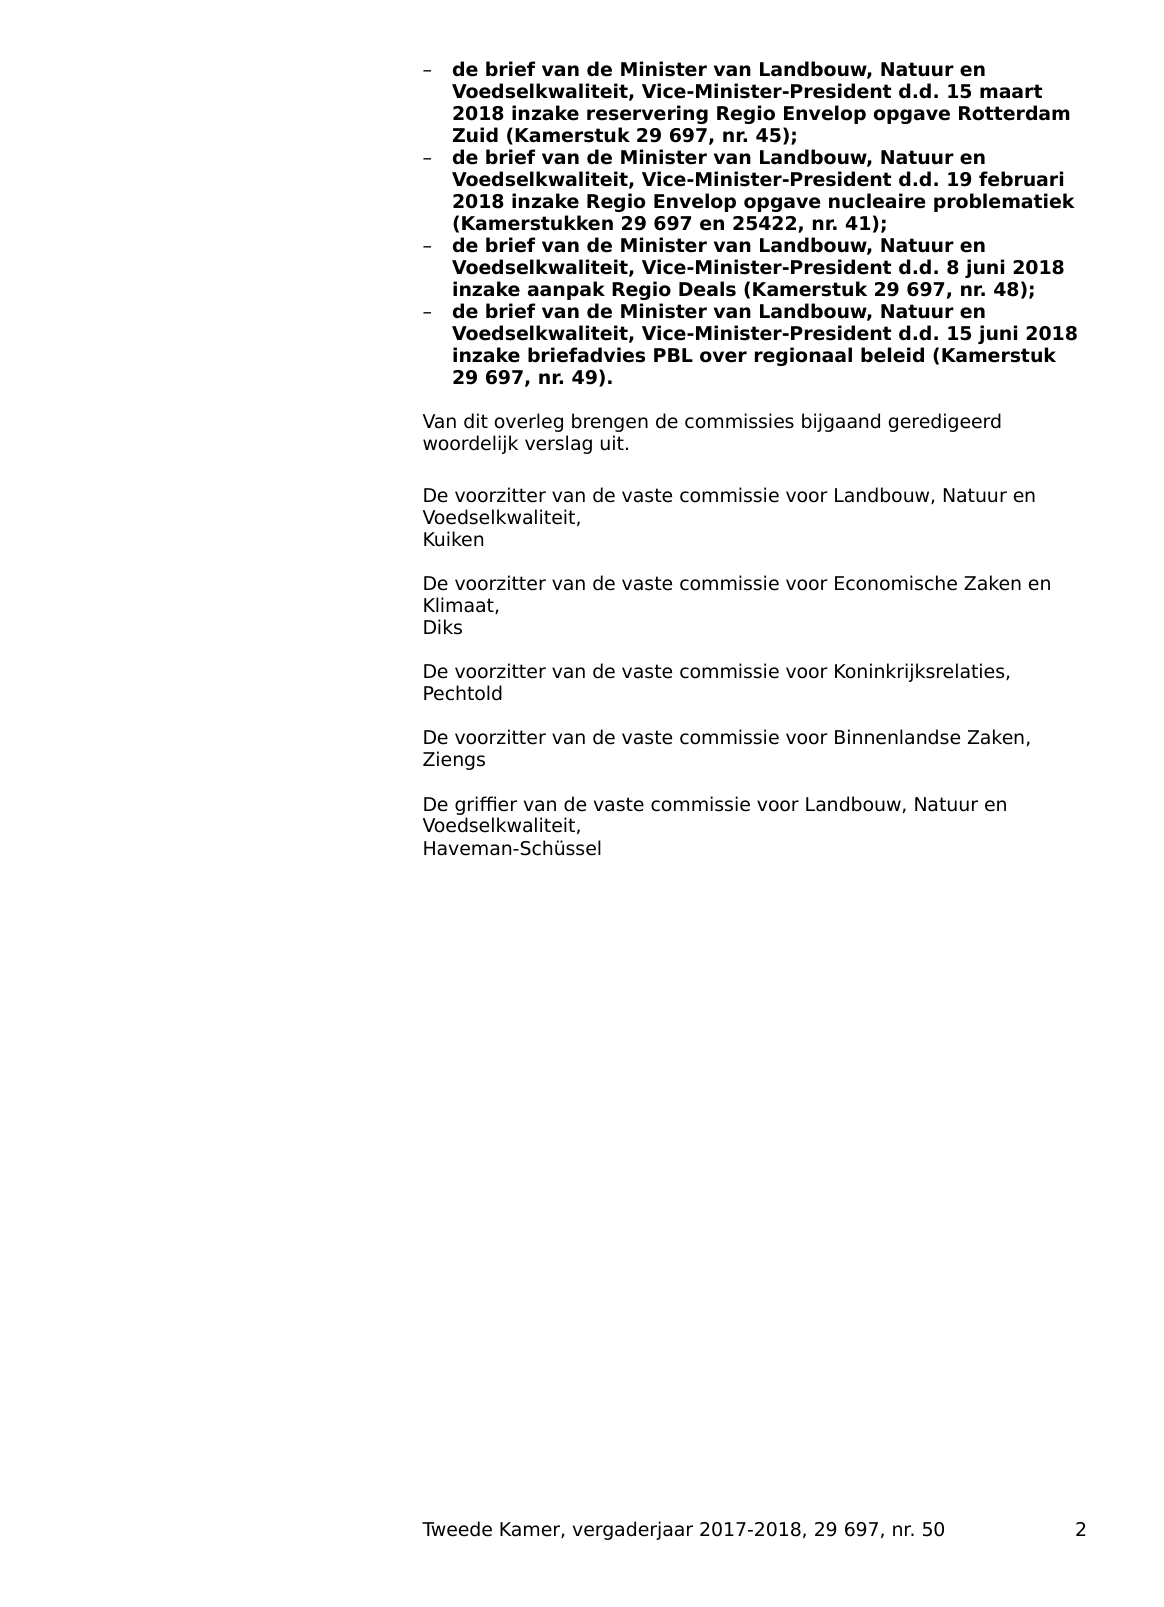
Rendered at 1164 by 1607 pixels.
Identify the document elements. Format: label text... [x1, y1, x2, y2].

text De voorzitter van de vaste commissie voor Landbouw, Natuur en Voedselkwaliteit, Kuiken [422, 485, 1087, 551]
text – de brief van de Minister van Landbouw, Natuur en Voedselkwaliteit, Vice-Minister-President d.d. 19 februari 2018 inzake Regio Envelop opgave nucleaire problematiek (Kamerstukken 29 697 en 25422, nr. 41); [422, 147, 1087, 235]
text De voorzitter van de vaste commissie voor Binnenlandse Zaken, Ziengs [422, 727, 1087, 771]
text De voorzitter van de vaste commissie voor Economische Zaken en Klimaat, Diks [422, 573, 1087, 639]
text – de brief van de Minister van Landbouw, Natuur en Voedselkwaliteit, Vice-Minister-President d.d. 15 juni 2018 inzake briefadvies PBL over regionaal beleid (Kamerstuk 29 697, nr. 49). [422, 301, 1087, 389]
text De griffier van de vaste commissie voor Landbouw, Natuur en Voedselkwaliteit, Haveman-Schüssel [422, 793, 1087, 859]
text – de brief van de Minister van Landbouw, Natuur en Voedselkwaliteit, Vice-Minister-President d.d. 15 maart 2018 inzake reservering Regio Envelop opgave Rotterdam Zuid (Kamerstuk 29 697, nr. 45); [422, 59, 1087, 147]
text Van dit overleg brengen de commissies bijgaand geredigeerd woordelijk verslag uit. [422, 411, 1087, 455]
text De voorzitter van de vaste commissie voor Koninkrijksrelaties, Pechtold [422, 661, 1087, 705]
text – de brief van de Minister van Landbouw, Natuur en Voedselkwaliteit, Vice-Minister-President d.d. 8 juni 2018 inzake aanpak Regio Deals (Kamerstuk 29 697, nr. 48); [422, 235, 1087, 301]
